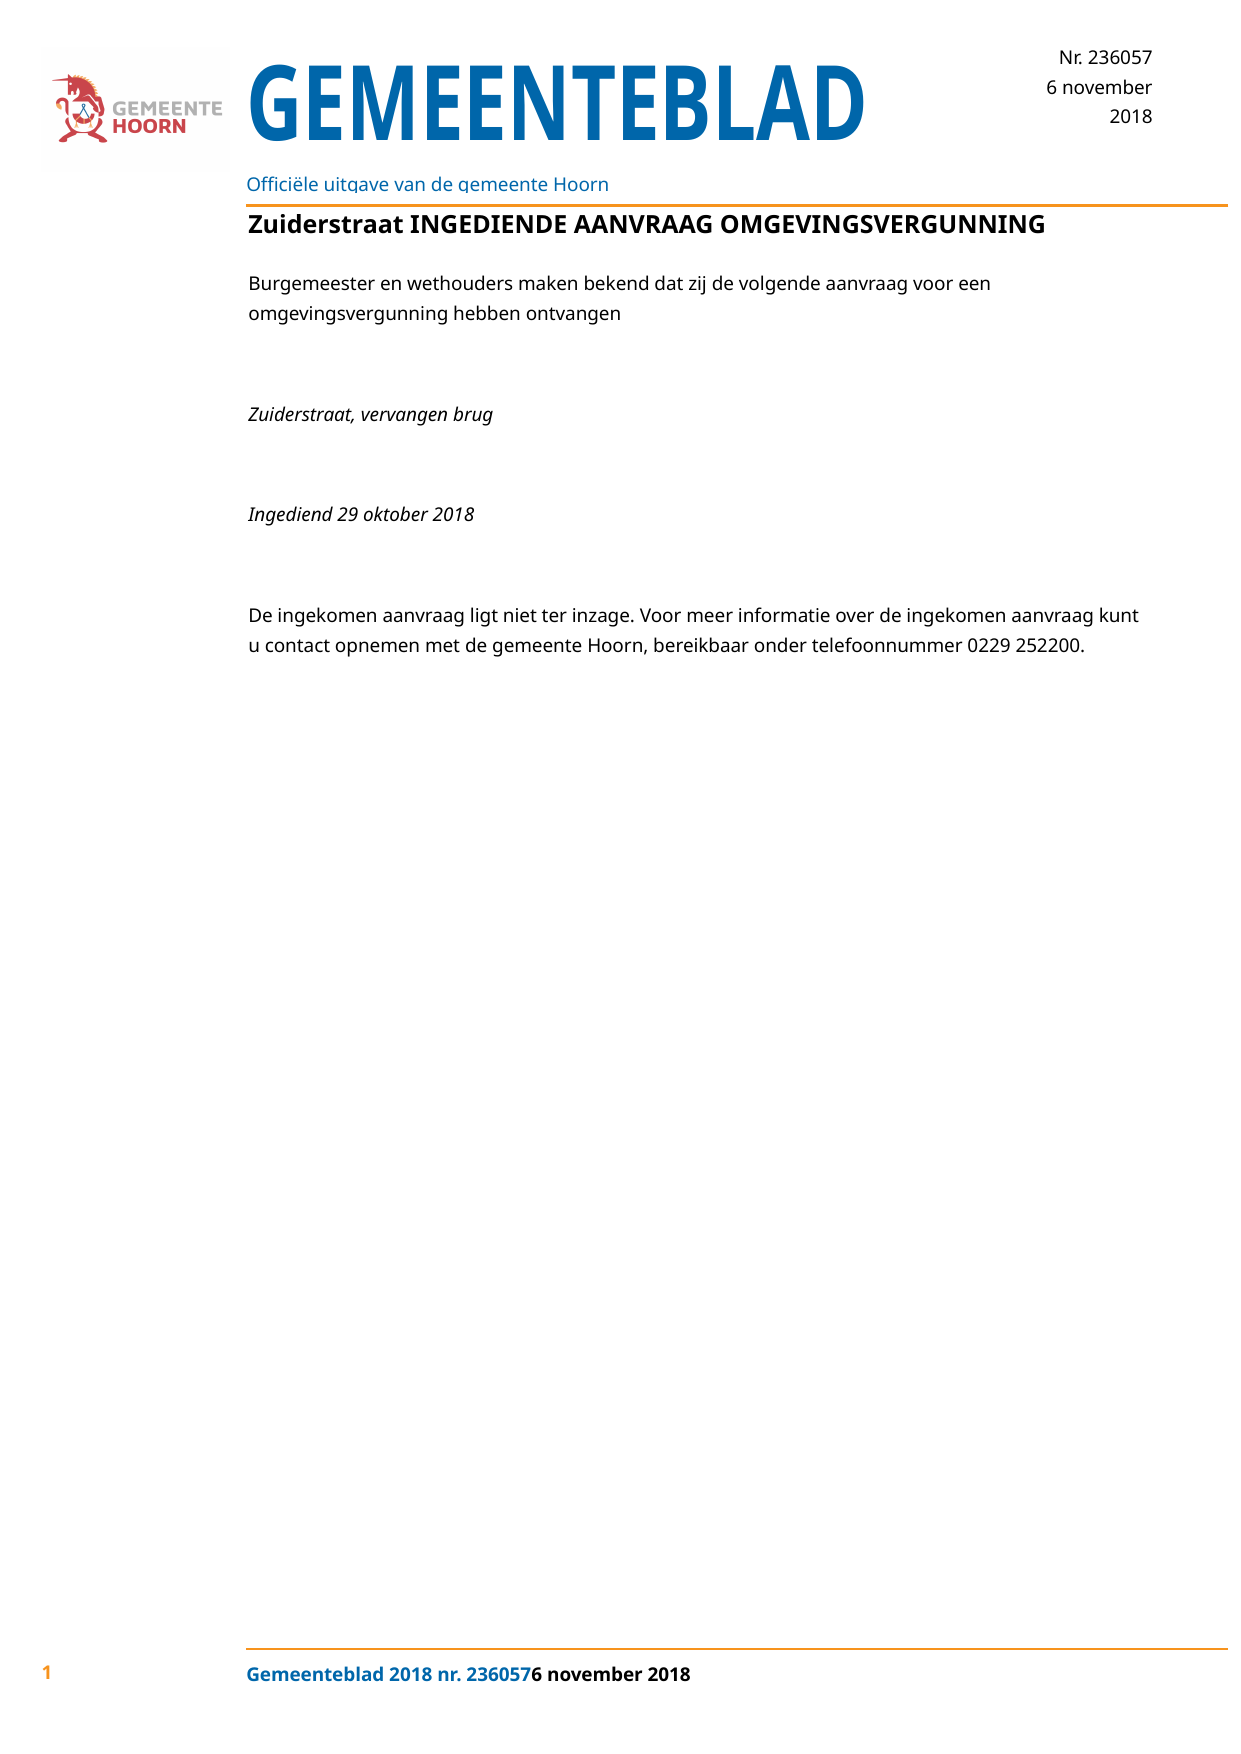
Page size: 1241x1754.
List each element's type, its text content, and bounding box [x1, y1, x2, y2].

text Zuiderstraat INGEDIENDE AANVRAAG OMGEVINGSVERGUNNING [248, 207, 1152, 241]
text Zuiderstraat, vervangen brug [248, 401, 1152, 426]
text Ingediend 29 oktober 2018 [248, 502, 1152, 527]
picture [41, 47, 231, 172]
text Burgemeester en wethouders maken bekend dat zij de volgende aanvraag voor een omgevingsvergunning hebben ontvangen [248, 270, 1152, 326]
text De ingekomen aanvraag ligt niet ter inzage. Voor meer informatie over de ingekomen aanvraag kunt u contact opnemen met de gemeente Hoorn, bereikbaar onder telefoonnummer 0229 252200. [248, 602, 1152, 658]
